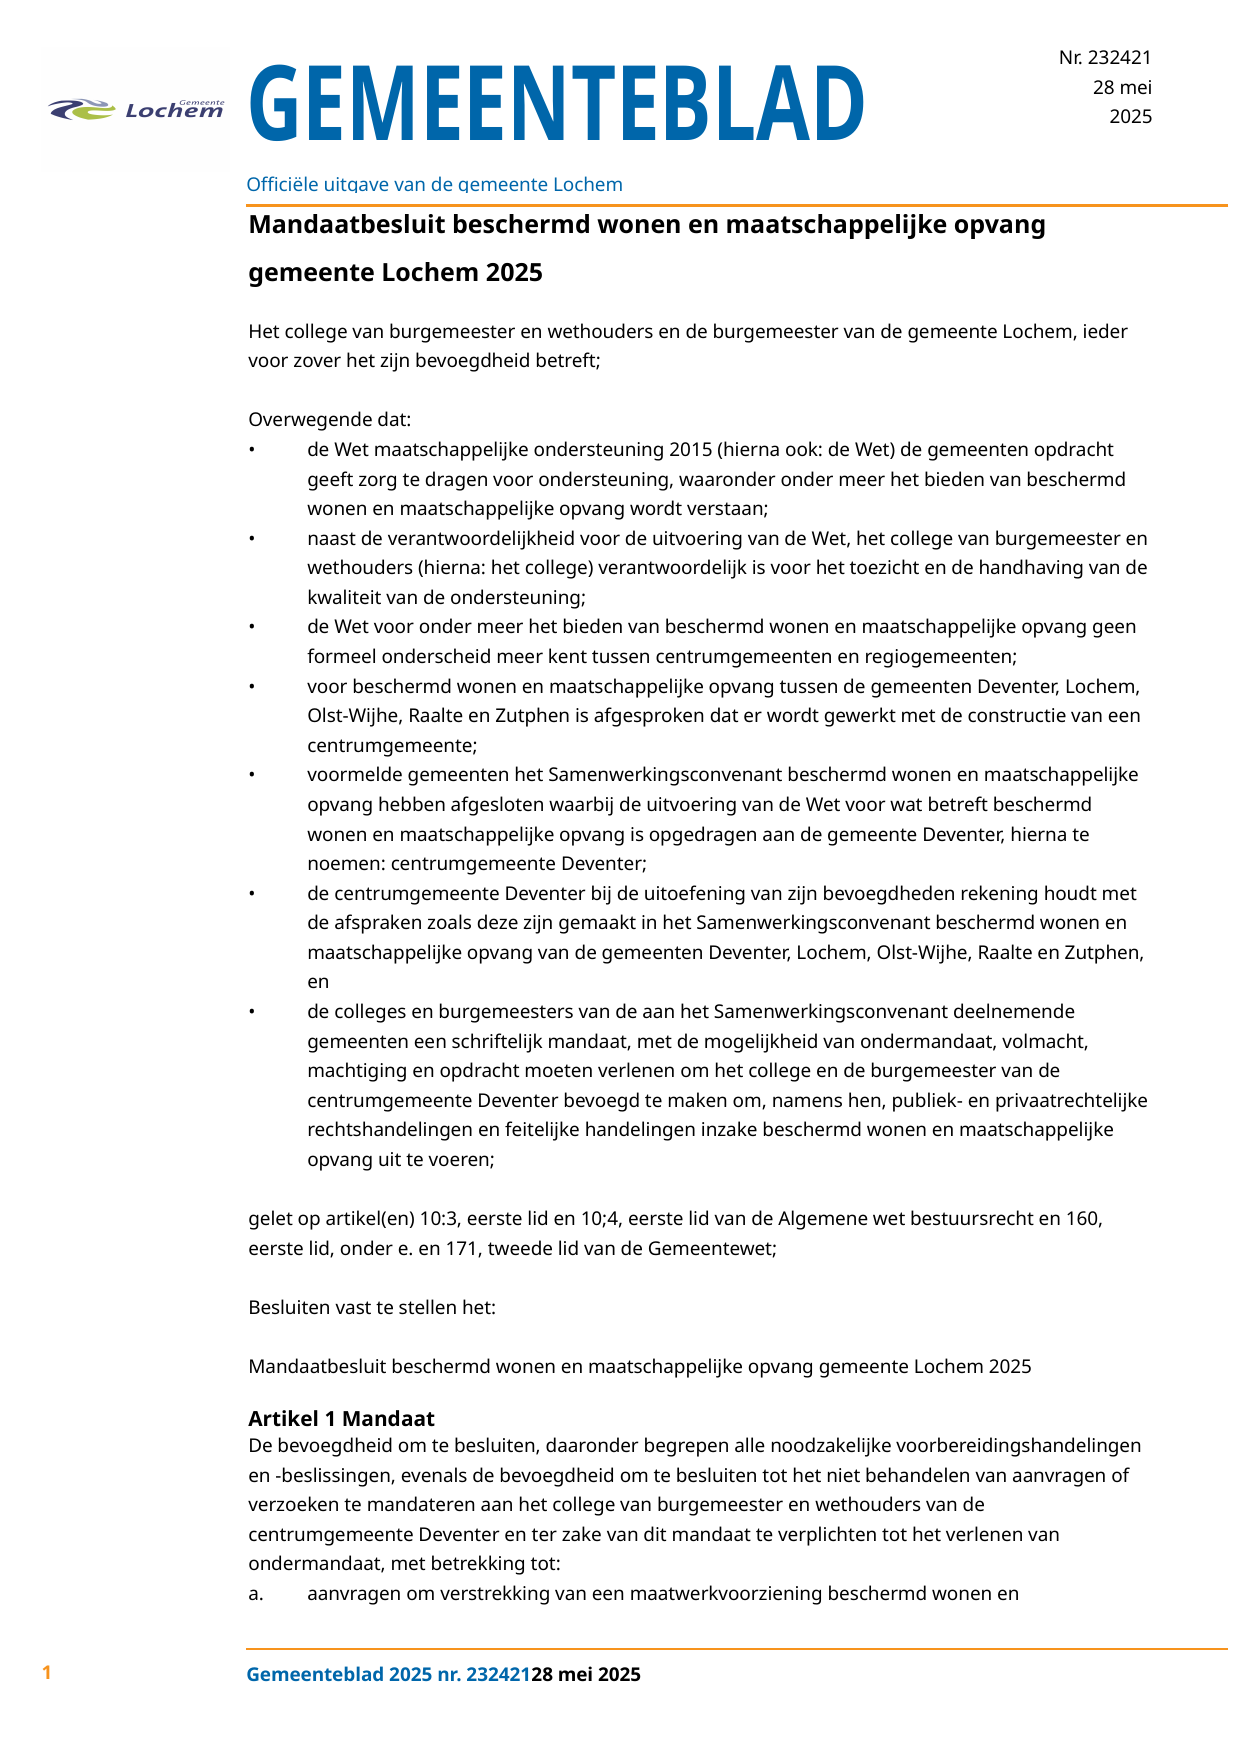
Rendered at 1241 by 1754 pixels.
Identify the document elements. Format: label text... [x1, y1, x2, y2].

list de centrumgemeente Deventer bij de uitoefening van zijn bevoegdheden rekening houdt met de afspraken zoals deze zijn gemaakt in het Samenwerkingsconvenant beschermd wonen en maatschappelijke opvang van de gemeenten Deventer, Lochem, Olst-Wijhe, Raalte en Zutphen, en [248, 880, 1152, 994]
list naast de verantwoordelijkheid voor de uitvoering van de Wet, het college van burgemeester en wethouders (hierna: het college) verantwoordelijk is voor het toezicht en de handhaving van de kwaliteit van de ondersteuning; [248, 525, 1152, 610]
text Mandaatbesluit beschermd wonen en maatschappelijke opvang gemeente Lochem 2025 [248, 1353, 1152, 1379]
text De bevoegdheid om te besluiten, daaronder begrepen alle noodzakelijke voorbereidingshandelingen en -beslissingen, evenals de bevoegdheid om te besluiten tot het niet behandelen van aanvragen of verzoeken te mandateren aan het college van burgemeester en wethouders van de centrumgemeente Deventer en ter zake van dit mandaat te verplichten tot het verlenen van ondermandaat, met betrekking tot: [248, 1432, 1152, 1576]
list voor beschermd wonen en maatschappelijke opvang tussen de gemeenten Deventer, Lochem, Olst-Wijhe, Raalte en Zutphen is afgesproken dat er wordt gewerkt met de constructie van een centrumgemeente; [248, 673, 1152, 758]
text Het college van burgemeester en wethouders en de burgemeester van de gemeente Lochem, ieder voor zover het zijn bevoegdheid betreft; [248, 318, 1152, 373]
list voormelde gemeenten het Samenwerkingsconvenant beschermd wonen en maatschappelijke opvang hebben afgesloten waarbij de uitvoering van de Wet voor wat betreft beschermd wonen en maatschappelijke opvang is opgedragen aan de gemeente Deventer, hierna te noemen: centrumgemeente Deventer; [248, 762, 1152, 876]
list de Wet voor onder meer het bieden van beschermd wonen en maatschappelijke opvang geen formeel onderscheid meer kent tussen centrumgemeenten en regiogemeenten; [248, 614, 1152, 669]
picture [41, 47, 231, 172]
text Besluiten vast te stellen het: [248, 1294, 1152, 1320]
text gelet op artikel(en) 10:3, eerste lid en 10;4, eerste lid van de Algemene wet bestuursrecht en 160, eerste lid, onder e. en 171, tweede lid van de Gemeentewet; [248, 1205, 1152, 1261]
text Overwegende dat: [248, 407, 1152, 432]
list de colleges en burgemeesters van de aan het Samenwerkingsconvenant deelnemende gemeenten een schriftelijk mandaat, met de mogelijkheid van ondermandaat, volmacht, machtiging en opdracht moeten verlenen om het college en de burgemeester van de centrumgemeente Deventer bevoegd te maken om, namens hen, publiek- en privaatrechtelijke rechtshandelingen en feitelijke handelingen inzake beschermd wonen en maatschappelijke opvang uit te voeren; [248, 998, 1152, 1172]
list aanvragen om verstrekking van een maatwerkvoorziening beschermd wonen en [248, 1580, 1152, 1606]
text Mandaatbesluit beschermd wonen en maatschappelijke opvang gemeente Lochem 2025 [248, 207, 1152, 288]
text Artikel 1 Mandaat [248, 1404, 1152, 1432]
list de Wet maatschappelijke ondersteuning 2015 (hierna ook: de Wet) de gemeenten opdracht geeft zorg te dragen voor ondersteuning, waaronder onder meer het bieden van beschermd wonen en maatschappelijke opvang wordt verstaan; [248, 436, 1152, 521]
